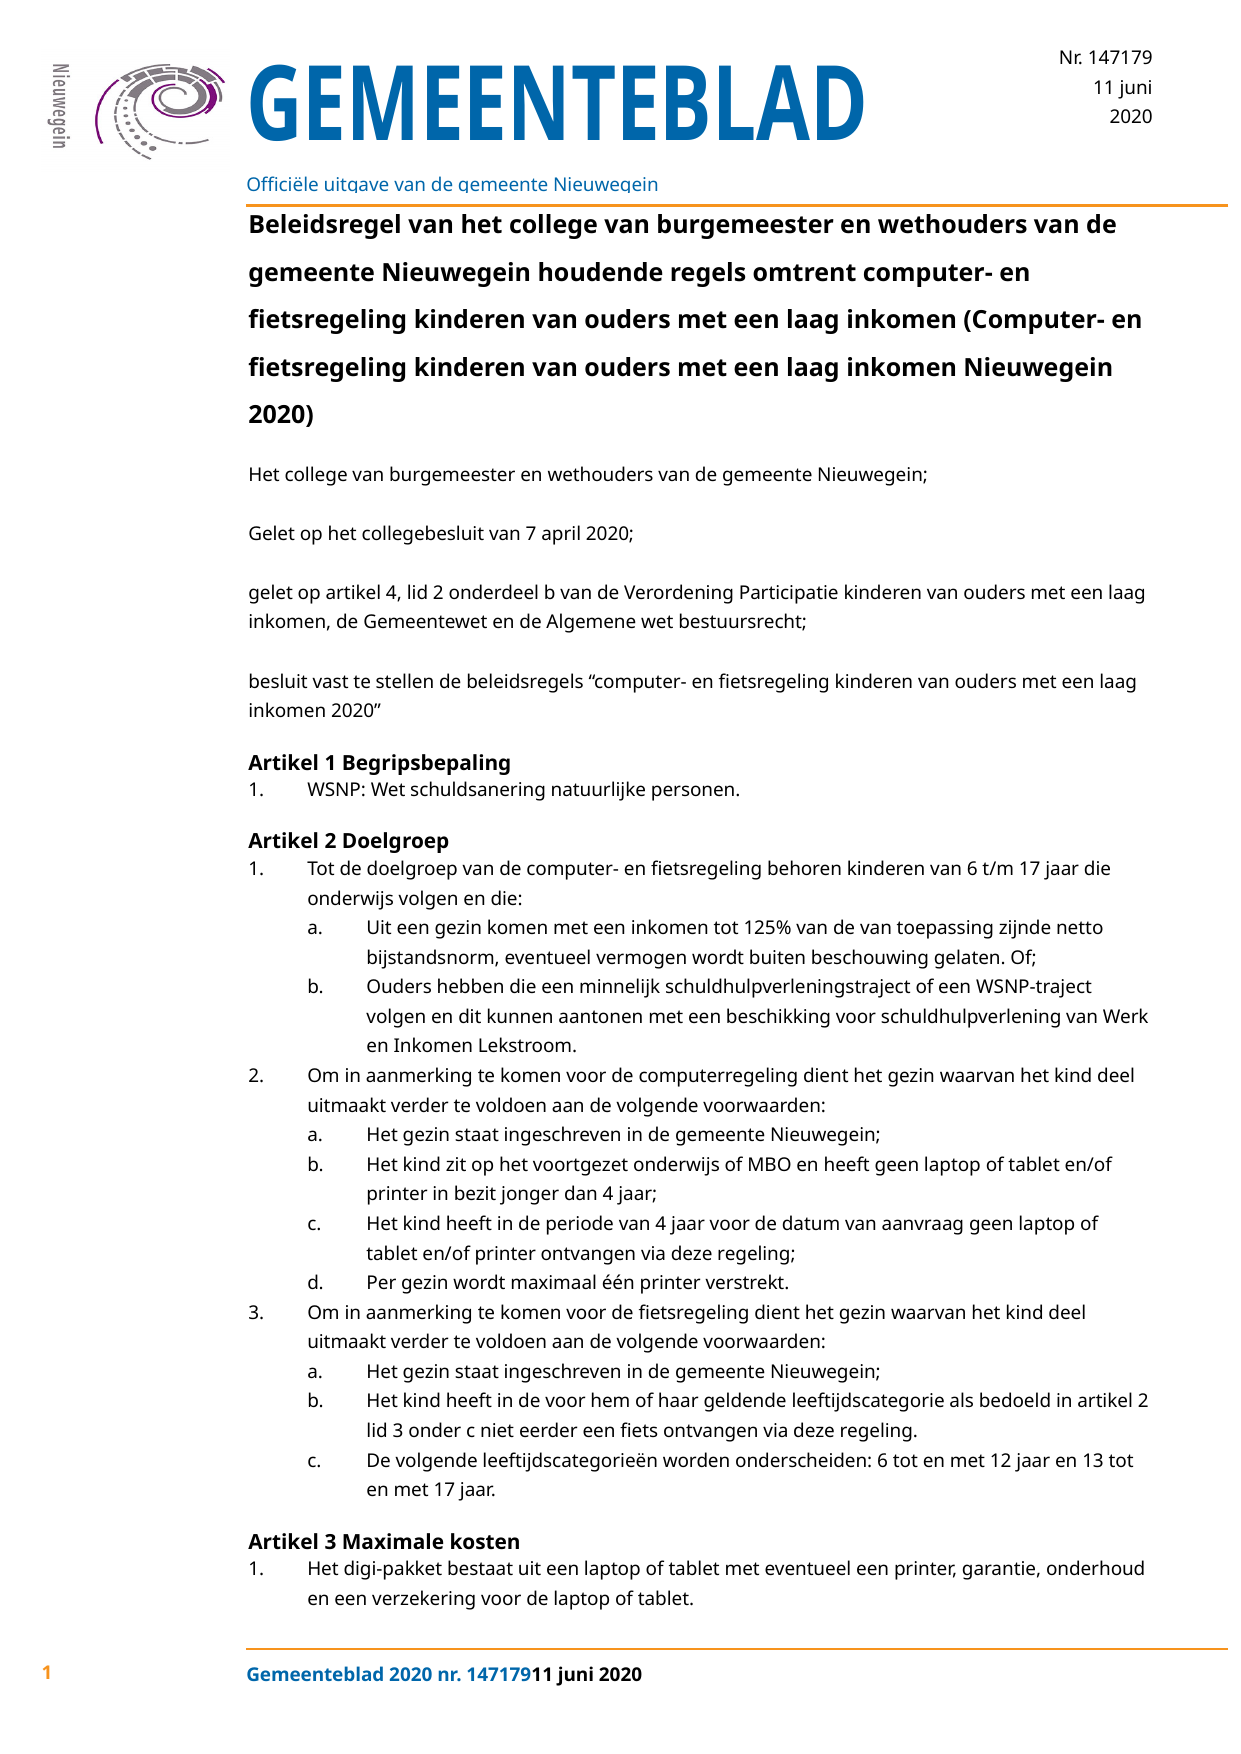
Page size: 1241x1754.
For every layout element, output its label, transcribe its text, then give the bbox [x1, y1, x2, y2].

list WSNP: Wet schuldsanering natuurlijke personen. [248, 776, 1152, 802]
text Artikel 3 Maximale kosten [248, 1527, 1152, 1555]
list Het kind heeft in de voor hem of haar geldende leeftijdscategorie als bedoeld in artikel 2 lid 3 onder c niet eerder een fiets ontvangen via deze regeling. [307, 1388, 1152, 1443]
text gelet op artikel 4, lid 2 onderdeel b van de Verordening Participatie kinderen van ouders met een laag inkomen, de Gemeentewet en de Algemene wet bestuursrecht; [248, 579, 1152, 634]
list Om in aanmerking te komen voor de computerregeling dient het gezin waarvan het kind deel uitmaakt verder te voldoen aan de volgende voorwaarden: [248, 1062, 1152, 1117]
text Beleidsregel van het college van burgemeester en wethouders van de gemeente Nieuwegein houdende regels omtrent computer- en fietsregeling kinderen van ouders met een laag inkomen (Computer- en fietsregeling kinderen van ouders met een laag inkomen Nieuwegein 2020) [248, 207, 1152, 431]
list Het gezin staat ingeschreven in de gemeente Nieuwegein; [307, 1358, 1152, 1384]
list Het kind zit op het voortgezet onderwijs of MBO en heeft geen laptop of tablet en/of printer in bezit jonger dan 4 jaar; [307, 1151, 1152, 1206]
list Tot de doelgroep van de computer- en fietsregeling behoren kinderen van 6 t/m 17 jaar die onderwijs volgen en die: [248, 855, 1152, 910]
text besluit vast te stellen de beleidsregels “computer- en fietsregeling kinderen van ouders met een laag inkomen 2020” [248, 668, 1152, 723]
list Het gezin staat ingeschreven in de gemeente Nieuwegein; [307, 1121, 1152, 1147]
list De volgende leeftijdscategorieën worden onderscheiden: 6 tot en met 12 jaar en 13 tot en met 17 jaar. [307, 1447, 1152, 1502]
list Uit een gezin komen met een inkomen tot 125% van de van toepassing zijnde netto bijstandsnorm, eventueel vermogen wordt buiten beschouwing gelaten. Of; [307, 914, 1152, 969]
text Gelet op het collegebesluit van 7 april 2020; [248, 520, 1152, 546]
text Het college van burgemeester en wethouders van de gemeente Nieuwegein; [248, 461, 1152, 486]
list Het digi-pakket bestaat uit een laptop of tablet met eventueel een printer, garantie, onderhoud en een verzekering voor de laptop of tablet. [248, 1555, 1152, 1611]
list Ouders hebben die een minnelijk schuldhulpverleningstraject of een WSNP-traject volgen en dit kunnen aantonen met een beschikking voor schuldhulpverlening van Werk en Inkomen Lekstroom. [307, 973, 1152, 1058]
text Artikel 1 Begripsbepaling [248, 748, 1152, 776]
text Artikel 2 Doelgroep [248, 827, 1152, 855]
picture [41, 47, 231, 172]
list Het kind heeft in de periode van 4 jaar voor de datum van aanvraag geen laptop of tablet en/of printer ontvangen via deze regeling; [307, 1210, 1152, 1265]
list Per gezin wordt maximaal één printer verstrekt. [307, 1269, 1152, 1295]
list Om in aanmerking te komen voor de fietsregeling dient het gezin waarvan het kind deel uitmaakt verder te voldoen aan de volgende voorwaarden: [248, 1299, 1152, 1354]
